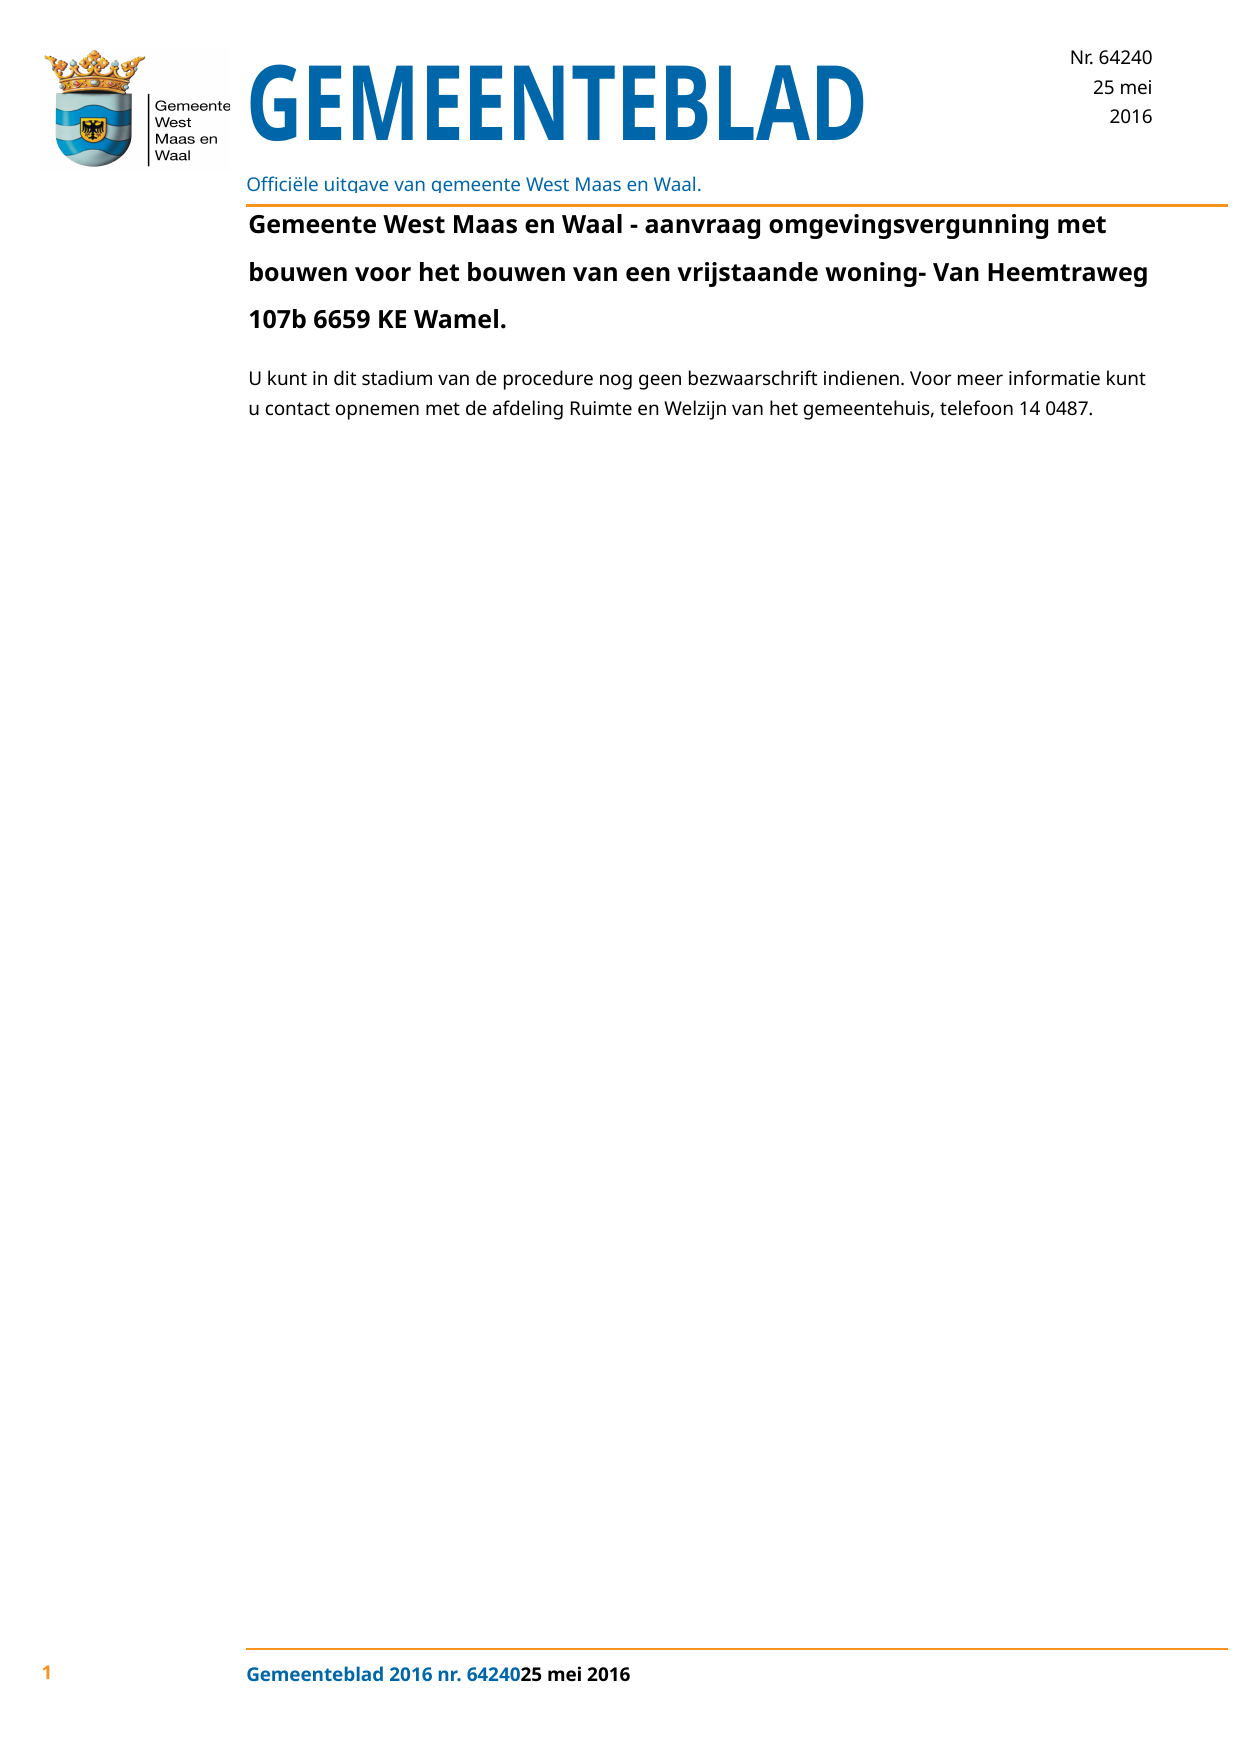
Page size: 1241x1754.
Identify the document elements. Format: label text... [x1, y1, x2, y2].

picture [41, 47, 231, 172]
text U kunt in dit stadium van de procedure nog geen bezwaarschrift indienen. Voor meer informatie kunt u contact opnemen met de afdeling Ruimte en Welzijn van het gemeentehuis, telefoon 14 0487. [248, 366, 1152, 421]
text Gemeente West Maas en Waal - aanvraag omgevingsvergunning met bouwen voor het bouwen van een vrijstaande woning- Van Heemtraweg 107b 6659 KE Wamel. [248, 207, 1152, 336]
